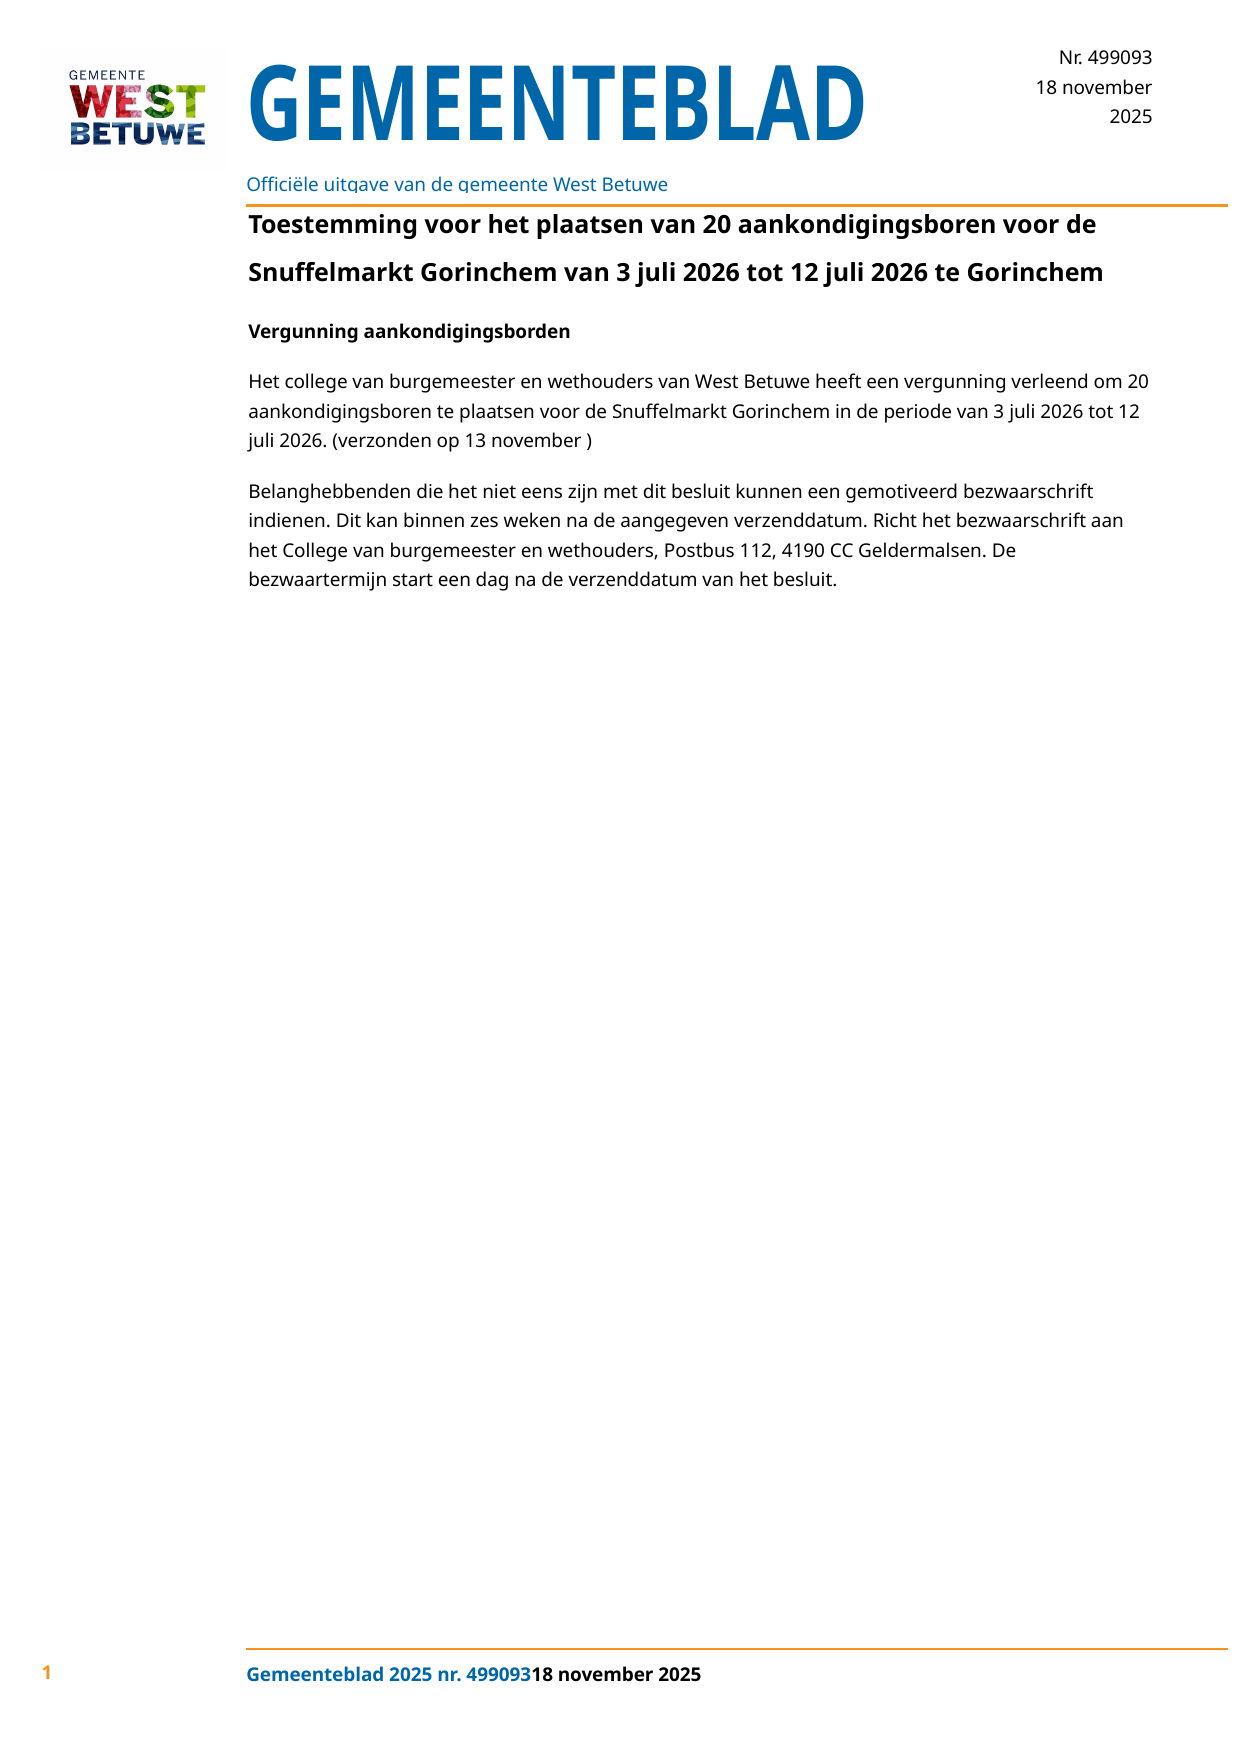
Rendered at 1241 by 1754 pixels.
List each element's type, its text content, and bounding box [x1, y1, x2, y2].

text Belanghebbenden die het niet eens zijn met dit besluit kunnen een gemotiveerd bezwaarschrift indienen. Dit kan binnen zes weken na de aangegeven verzenddatum. Richt het bezwaarschrift aan het College van burgemeester en wethouders, Postbus 112, 4190 CC Geldermalsen. De bezwaartermijn start een dag na de verzenddatum van het besluit. [248, 478, 1152, 592]
text Het college van burgemeester en wethouders van West Betuwe heeft een vergunning verleend om 20 aankondigingsboren te plaatsen voor de Snuffelmarkt Gorinchem in de periode van 3 juli 2026 tot 12 juli 2026. (verzonden op 13 november ) [248, 368, 1152, 453]
text Vergunning aankondigingsborden [248, 318, 1152, 344]
picture [41, 47, 231, 172]
text Toestemming voor het plaatsen van 20 aankondigingsboren voor de Snuffelmarkt Gorinchem van 3 juli 2026 tot 12 juli 2026 te Gorinchem [248, 207, 1152, 288]
